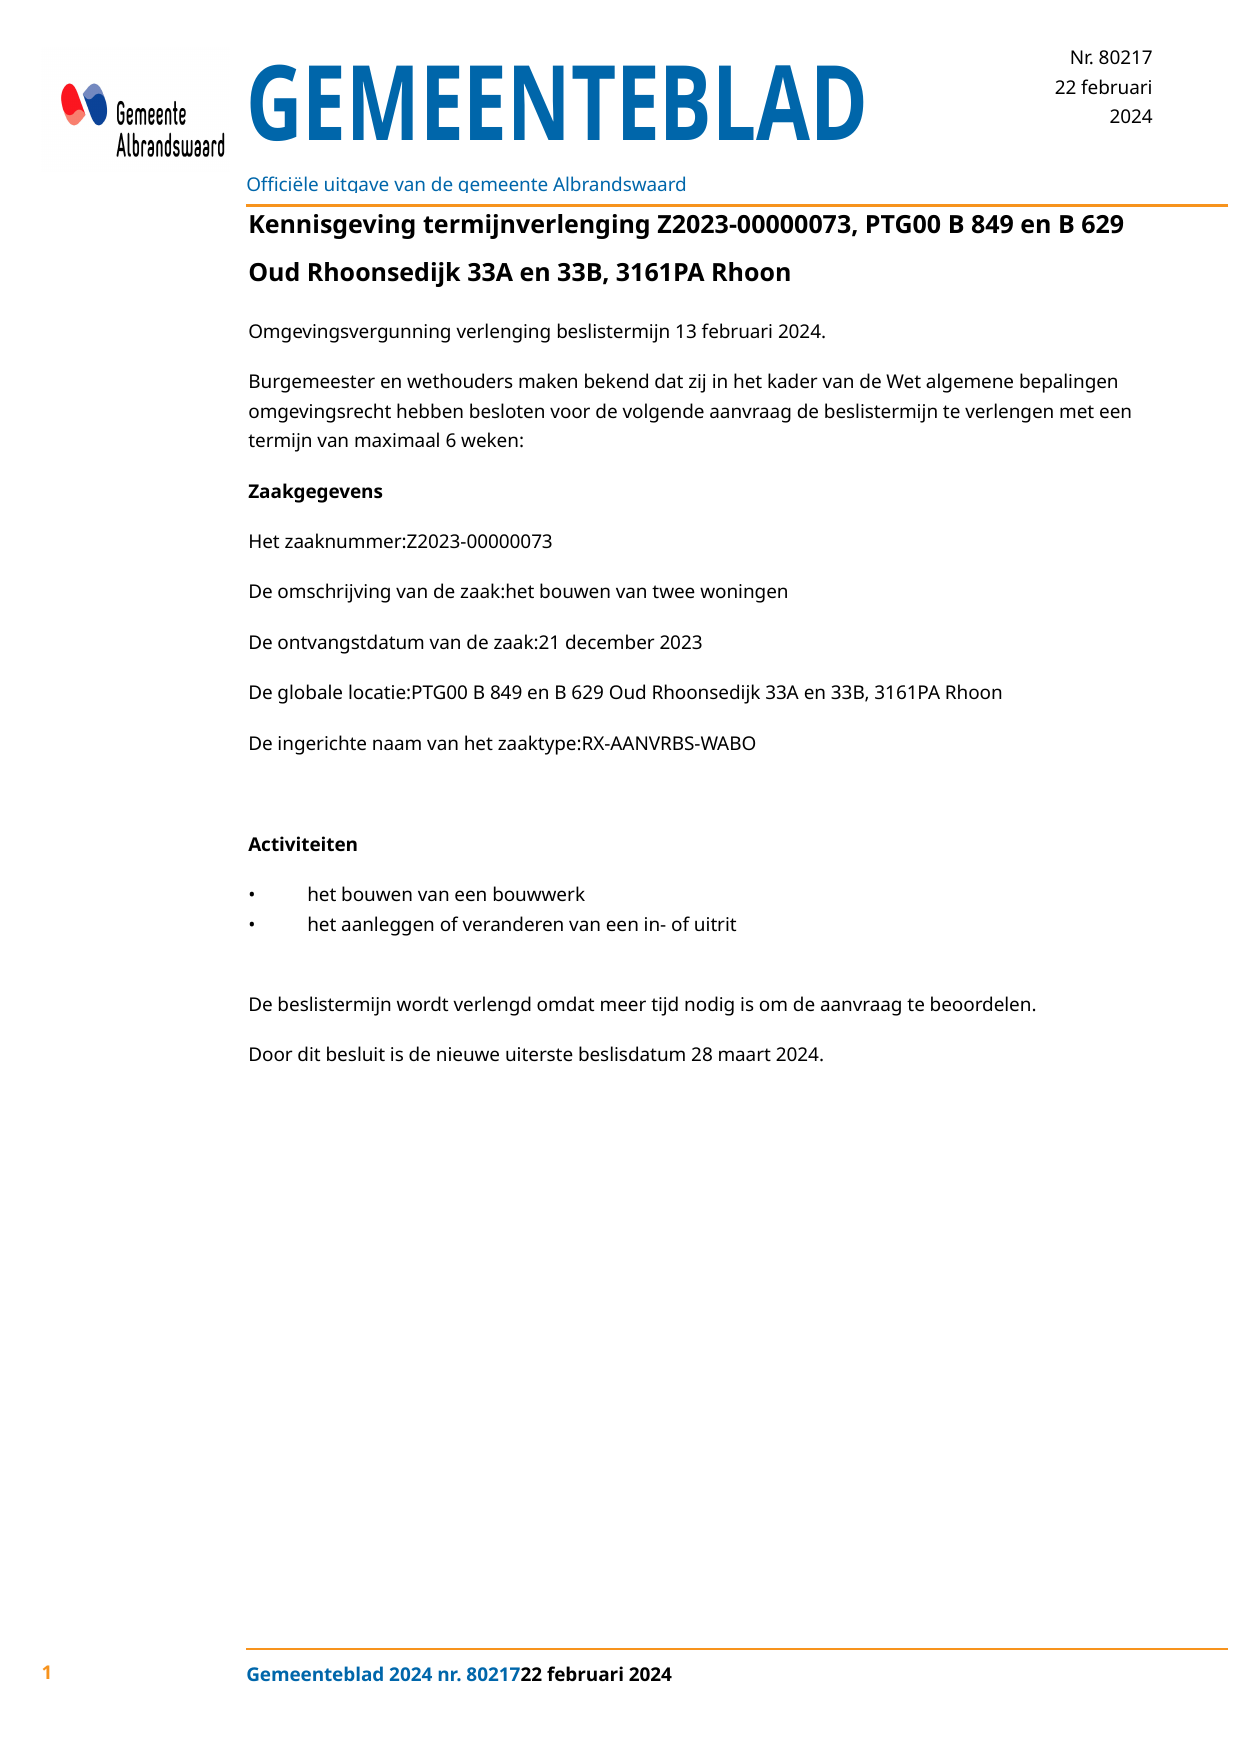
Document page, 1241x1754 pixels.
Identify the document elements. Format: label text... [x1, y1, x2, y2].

text De globale locatie:PTG00 B 849 en B 629 Oud Rhoonsedijk 33A en 33B, 3161PA Rhoon [248, 679, 1152, 705]
list het aanleggen of veranderen van een in- of uitrit [248, 911, 1152, 937]
picture [41, 47, 231, 172]
text Omgevingsvergunning verlenging beslistermijn 13 februari 2024. [248, 318, 1152, 344]
text De beslistermijn wordt verlengd omdat meer tijd nodig is om de aanvraag te beoordelen. [248, 991, 1152, 1017]
text Door dit besluit is de nieuwe uiterste beslisdatum 28 maart 2024. [248, 1041, 1152, 1067]
text Burgemeester en wethouders maken bekend dat zij in het kader van de Wet algemene bepalingen omgevingsrecht hebben besloten voor de volgende aanvraag de beslistermijn te verlengen met een termijn van maximaal 6 weken: [248, 368, 1152, 453]
text De ontvangstdatum van de zaak:21 december 2023 [248, 629, 1152, 655]
text De omschrijving van de zaak:het bouwen van twee woningen [248, 579, 1152, 604]
text Het zaaknummer:Z2023-00000073 [248, 528, 1152, 554]
list het bouwen van een bouwwerk [248, 881, 1152, 907]
text De ingerichte naam van het zaaktype:RX-AANVRBS-WABO [248, 730, 1152, 756]
text Kennisgeving termijnverlenging Z2023-00000073, PTG00 B 849 en B 629 Oud Rhoonsedijk 33A en 33B, 3161PA Rhoon [248, 207, 1152, 288]
text Activiteiten [248, 831, 1152, 857]
text Zaakgegevens [248, 478, 1152, 504]
